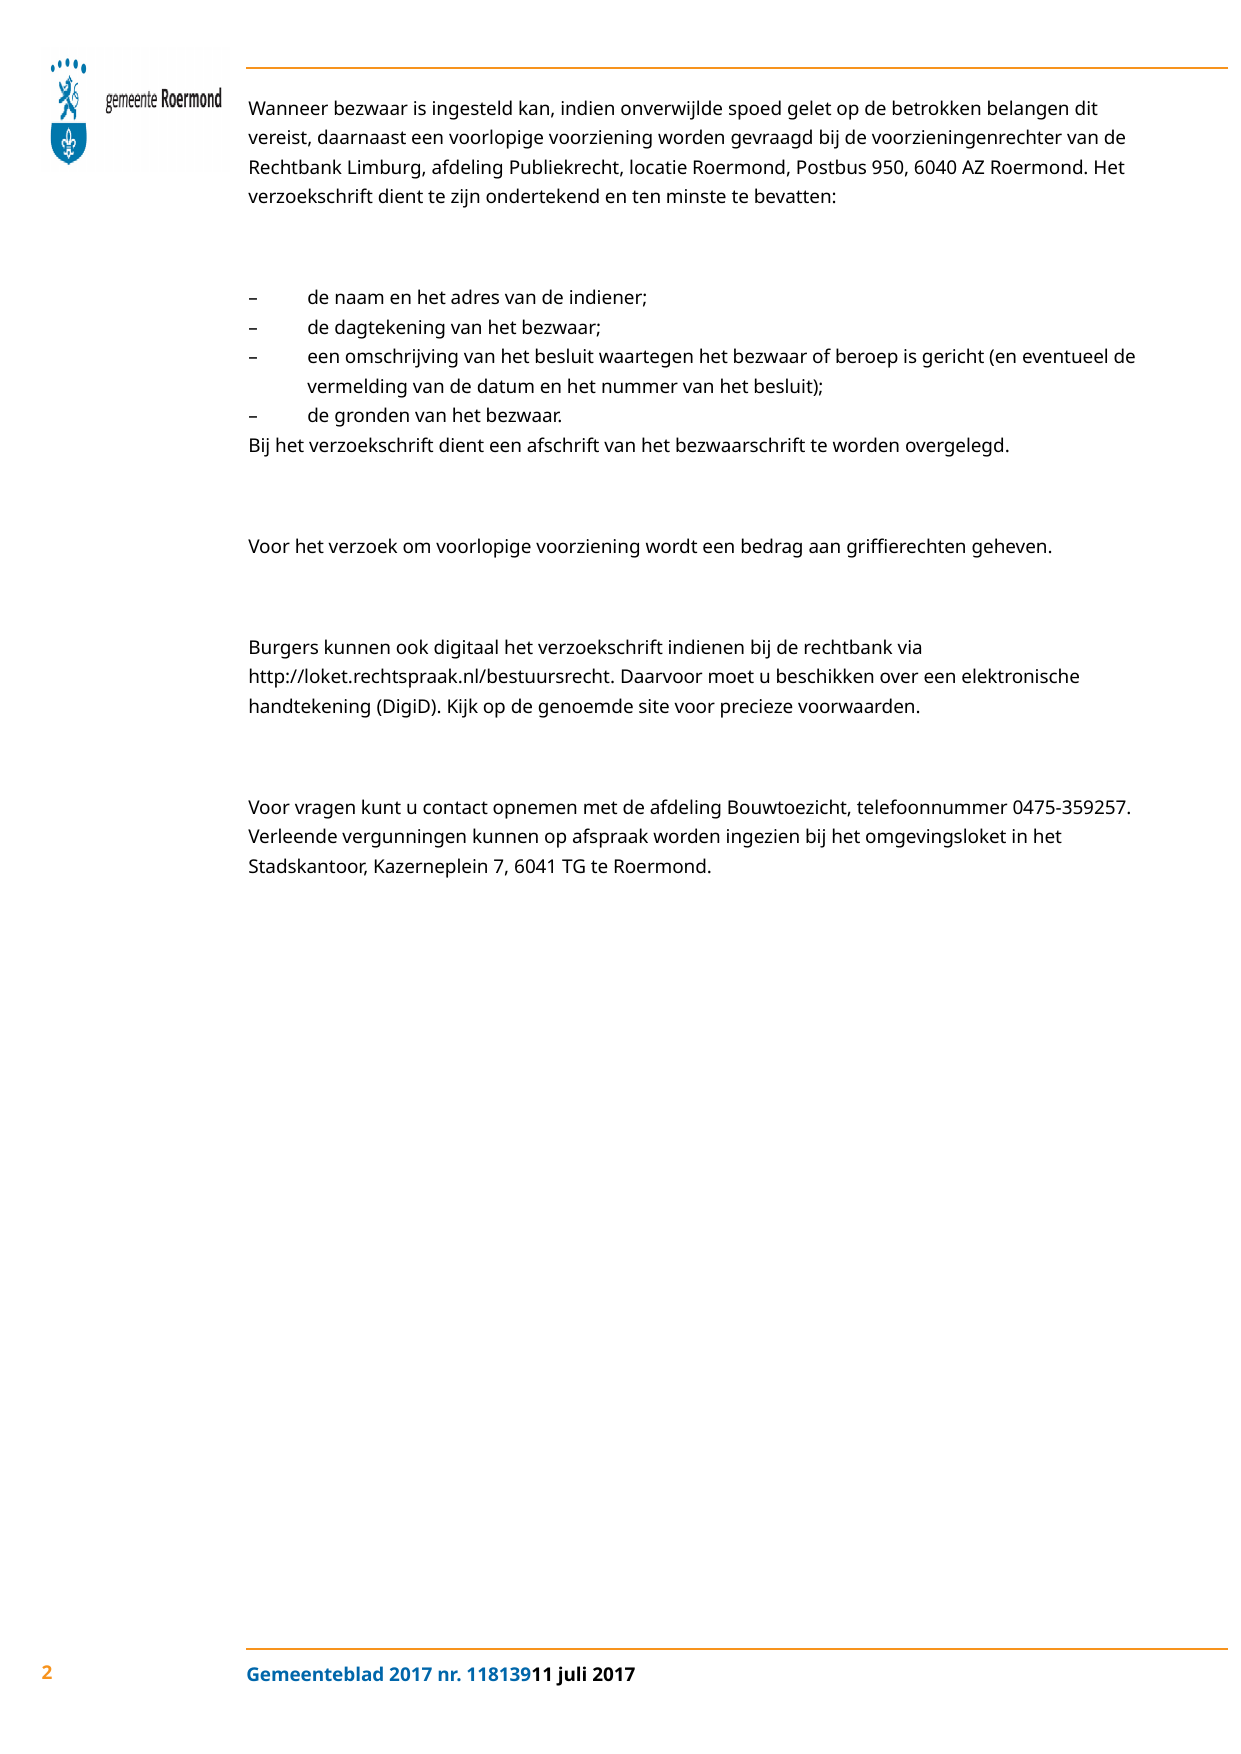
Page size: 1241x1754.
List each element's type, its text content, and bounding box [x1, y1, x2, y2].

text Bij het verzoekschrift dient een afschrift van het bezwaarschrift te worden overgelegd. [248, 432, 1152, 458]
text Voor het verzoek om voorlopige voorziening wordt een bedrag aan griffierechten geheven. [248, 533, 1152, 559]
list de naam en het adres van de indiener; [248, 284, 1152, 310]
text Burgers kunnen ook digitaal het verzoekschrift indienen bij de rechtbank via http://loket.rechtspraak.nl/bestuursrecht. Daarvoor moet u beschikken over een elektronische handtekening (DigiD). Kijk op de genoemde site voor precieze voorwaarden. [248, 634, 1152, 719]
text Wanneer bezwaar is ingesteld kan, indien onverwijlde spoed gelet op de betrokken belangen dit vereist, daarnaast een voorlopige voorziening worden gevraagd bij de voorzieningenrechter van de Rechtbank Limburg, afdeling Publiekrecht, locatie Roermond, Postbus 950, 6040 AZ Roermond. Het verzoekschrift dient te zijn ondertekend en ten minste te bevatten: [248, 95, 1152, 209]
text Voor vragen kunt u contact opnemen met de afdeling Bouwtoezicht, telefoonnummer 0475-359257. Verleende vergunningen kunnen op afspraak worden ingezien bij het omgevingsloket in het Stadskantoor, Kazerneplein 7, 6041 TG te Roermond. [248, 794, 1152, 879]
list de gronden van het bezwaar. [248, 403, 1152, 428]
list de dagtekening van het bezwaar; [248, 314, 1152, 340]
list een omschrijving van het besluit waartegen het bezwaar of beroep is gericht (en eventueel de vermelding van de datum en het nummer van het besluit); [248, 343, 1152, 399]
picture [41, 47, 231, 172]
